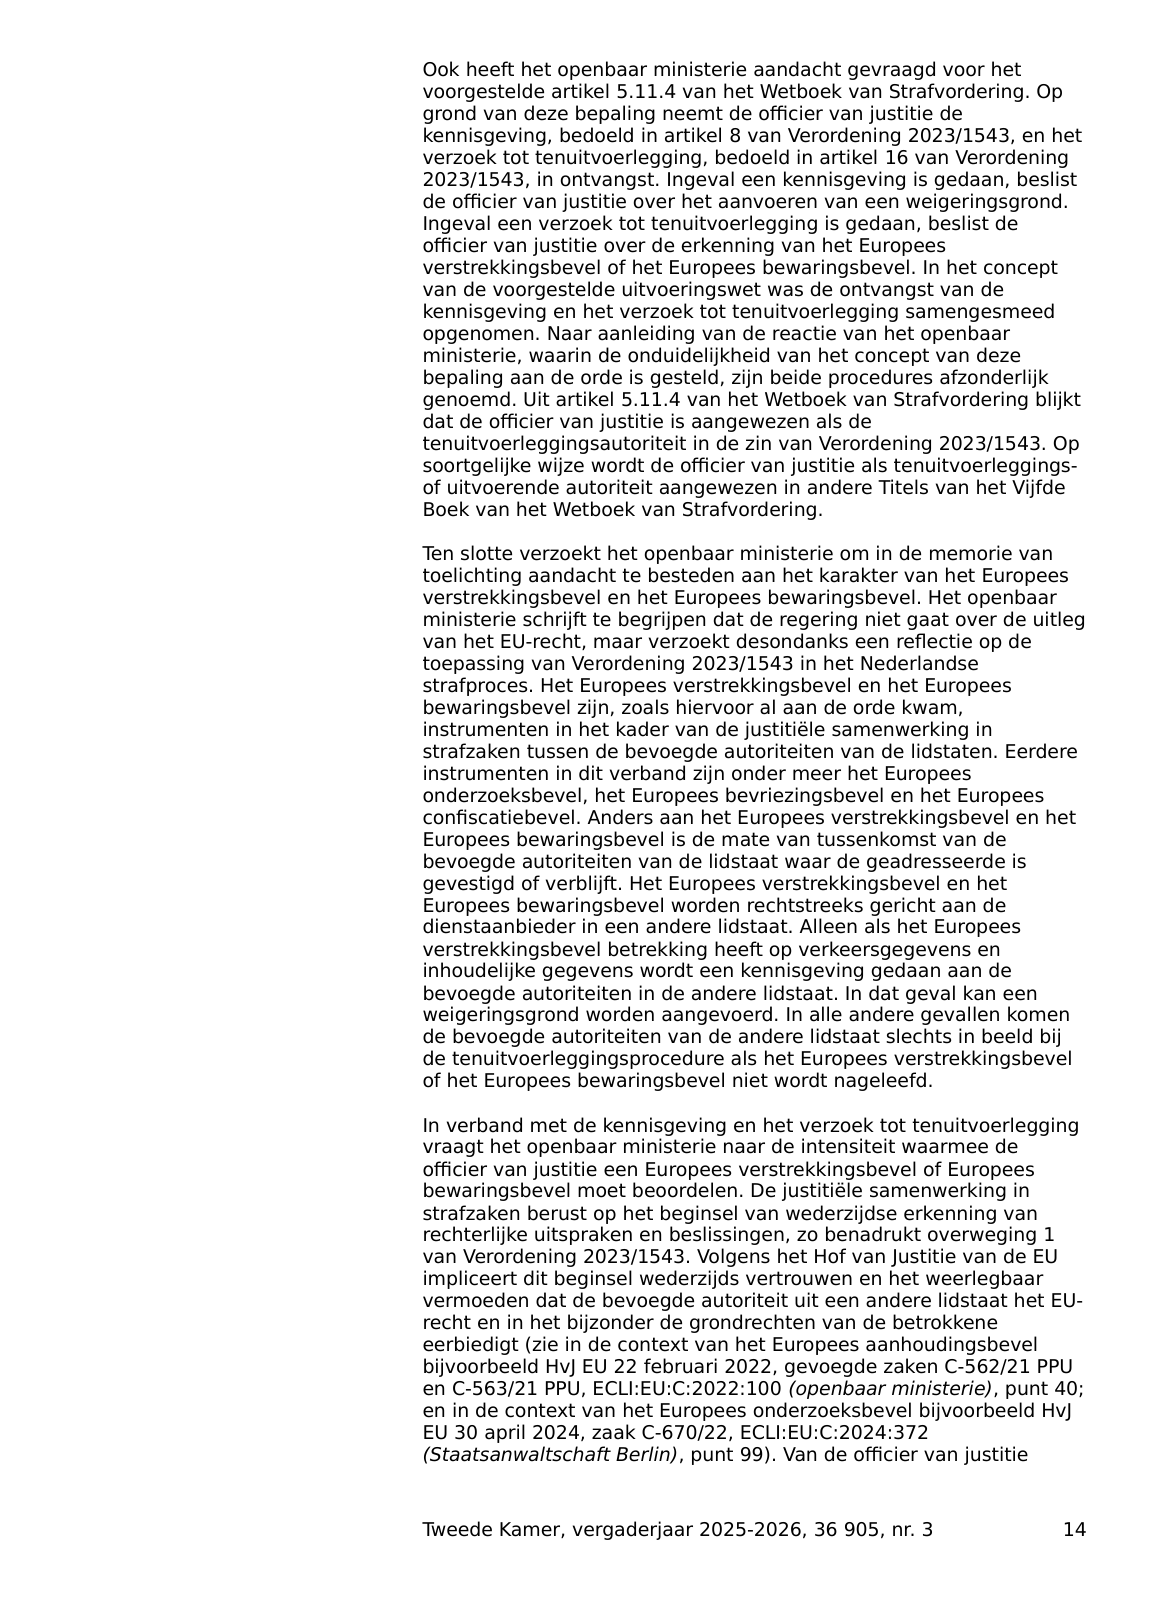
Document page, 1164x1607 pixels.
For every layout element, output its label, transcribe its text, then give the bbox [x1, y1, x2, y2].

text Ten slotte verzoekt het openbaar ministerie om in de memorie van toelichting aandacht te besteden aan het karakter van het Europees verstrekkingsbevel en het Europees bewaringsbevel. Het openbaar ministerie schrijft te begrijpen dat de regering niet gaat over de uitleg van het EU-recht, maar verzoekt desondanks een reflectie op de toepassing van Verordening 2023/1543 in het Nederlandse strafproces. Het Europees verstrekkingsbevel en het Europees bewaringsbevel zijn, zoals hiervoor al aan de orde kwam, instrumenten in het kader van de justitiële samenwerking in strafzaken tussen de bevoegde autoriteiten van de lidstaten. Eerdere instrumenten in dit verband zijn onder meer het Europees onderzoeksbevel, het Europees bevriezingsbevel en het Europees confiscatiebevel. Anders aan het Europees verstrekkingsbevel en het Europees bewaringsbevel is de mate van tussenkomst van de bevoegde autoriteiten van de lidstaat waar de geadresseerde is gevestigd of verblijft. Het Europees verstrekkingsbevel en het Europees bewaringsbevel worden rechtstreeks gericht aan de dienstaanbieder in een andere lidstaat. Alleen als het Europees verstrekkingsbevel betrekking heeft op verkeersgegevens en inhoudelijke gegevens wordt een kennisgeving gedaan aan de bevoegde autoriteiten in de andere lidstaat. In dat geval kan een weigeringsgrond worden aangevoerd. In alle andere gevallen komen de bevoegde autoriteiten van de andere lidstaat slechts in beeld bij de tenuitvoerleggingsprocedure als het Europees verstrekkingsbevel of het Europees bewaringsbevel niet wordt nageleefd. [422, 543, 1087, 1092]
text Ook heeft het openbaar ministerie aandacht gevraagd voor het voorgestelde artikel 5.11.4 van het Wetboek van Strafvordering. Op grond van deze bepaling neemt de officier van justitie de kennisgeving, bedoeld in artikel 8 van Verordening 2023/1543, en het verzoek tot tenuitvoerlegging, bedoeld in artikel 16 van Verordening 2023/1543, in ontvangst. Ingeval een kennisgeving is gedaan, beslist de officier van justitie over het aanvoeren van een weigeringsgrond. Ingeval een verzoek tot tenuitvoerlegging is gedaan, beslist de officier van justitie over de erkenning van het Europees verstrekkingsbevel of het Europees bewaringsbevel. In het concept van de voorgestelde uitvoeringswet was de ontvangst van de kennisgeving en het verzoek tot tenuitvoerlegging samengesmeed opgenomen. Naar aanleiding van de reactie van het openbaar ministerie, waarin de onduidelijkheid van het concept van deze bepaling aan de orde is gesteld, zijn beide procedures afzonderlijk genoemd. Uit artikel 5.11.4 van het Wetboek van Strafvordering blijkt dat de officier van justitie is aangewezen als de tenuitvoerleggingsautoriteit in de zin van Verordening 2023/1543. Op soortgelijke wijze wordt de officier van justitie als tenuitvoerleggings- of uitvoerende autoriteit aangewezen in andere Titels van het Vijfde Boek van het Wetboek van Strafvordering. [422, 59, 1087, 521]
text In verband met de kennisgeving en het verzoek tot tenuitvoerlegging vraagt het openbaar ministerie naar de intensiteit waarmee de officier van justitie een Europees verstrekkingsbevel of Europees bewaringsbevel moet beoordelen. De justitiële samenwerking in strafzaken berust op het beginsel van wederzijdse erkenning van rechterlijke uitspraken en beslissingen, zo benadrukt overweging 1 van Verordening 2023/1543. Volgens het Hof van Justitie van de EU impliceert dit beginsel wederzijds vertrouwen en het weerlegbaar vermoeden dat de bevoegde autoriteit uit een andere lidstaat het EU-recht en in het bijzonder de grondrechten van de betrokkene eerbiedigt (zie in de context van het Europees aanhoudingsbevel bijvoorbeeld HvJ EU 22 februari 2022, gevoegde zaken C-562/21 PPU en C-563/21 PPU, ECLI:EU:C:2022:100 (openbaar ministerie), punt 40; en in de context van het Europees onderzoeksbevel bijvoorbeeld HvJ EU 30 april 2024, zaak C-670/22, ECLI:EU:C:2024:372 (Staatsanwaltschaft Berlin), punt 99). Van de officier van justitie [422, 1114, 1087, 1466]
